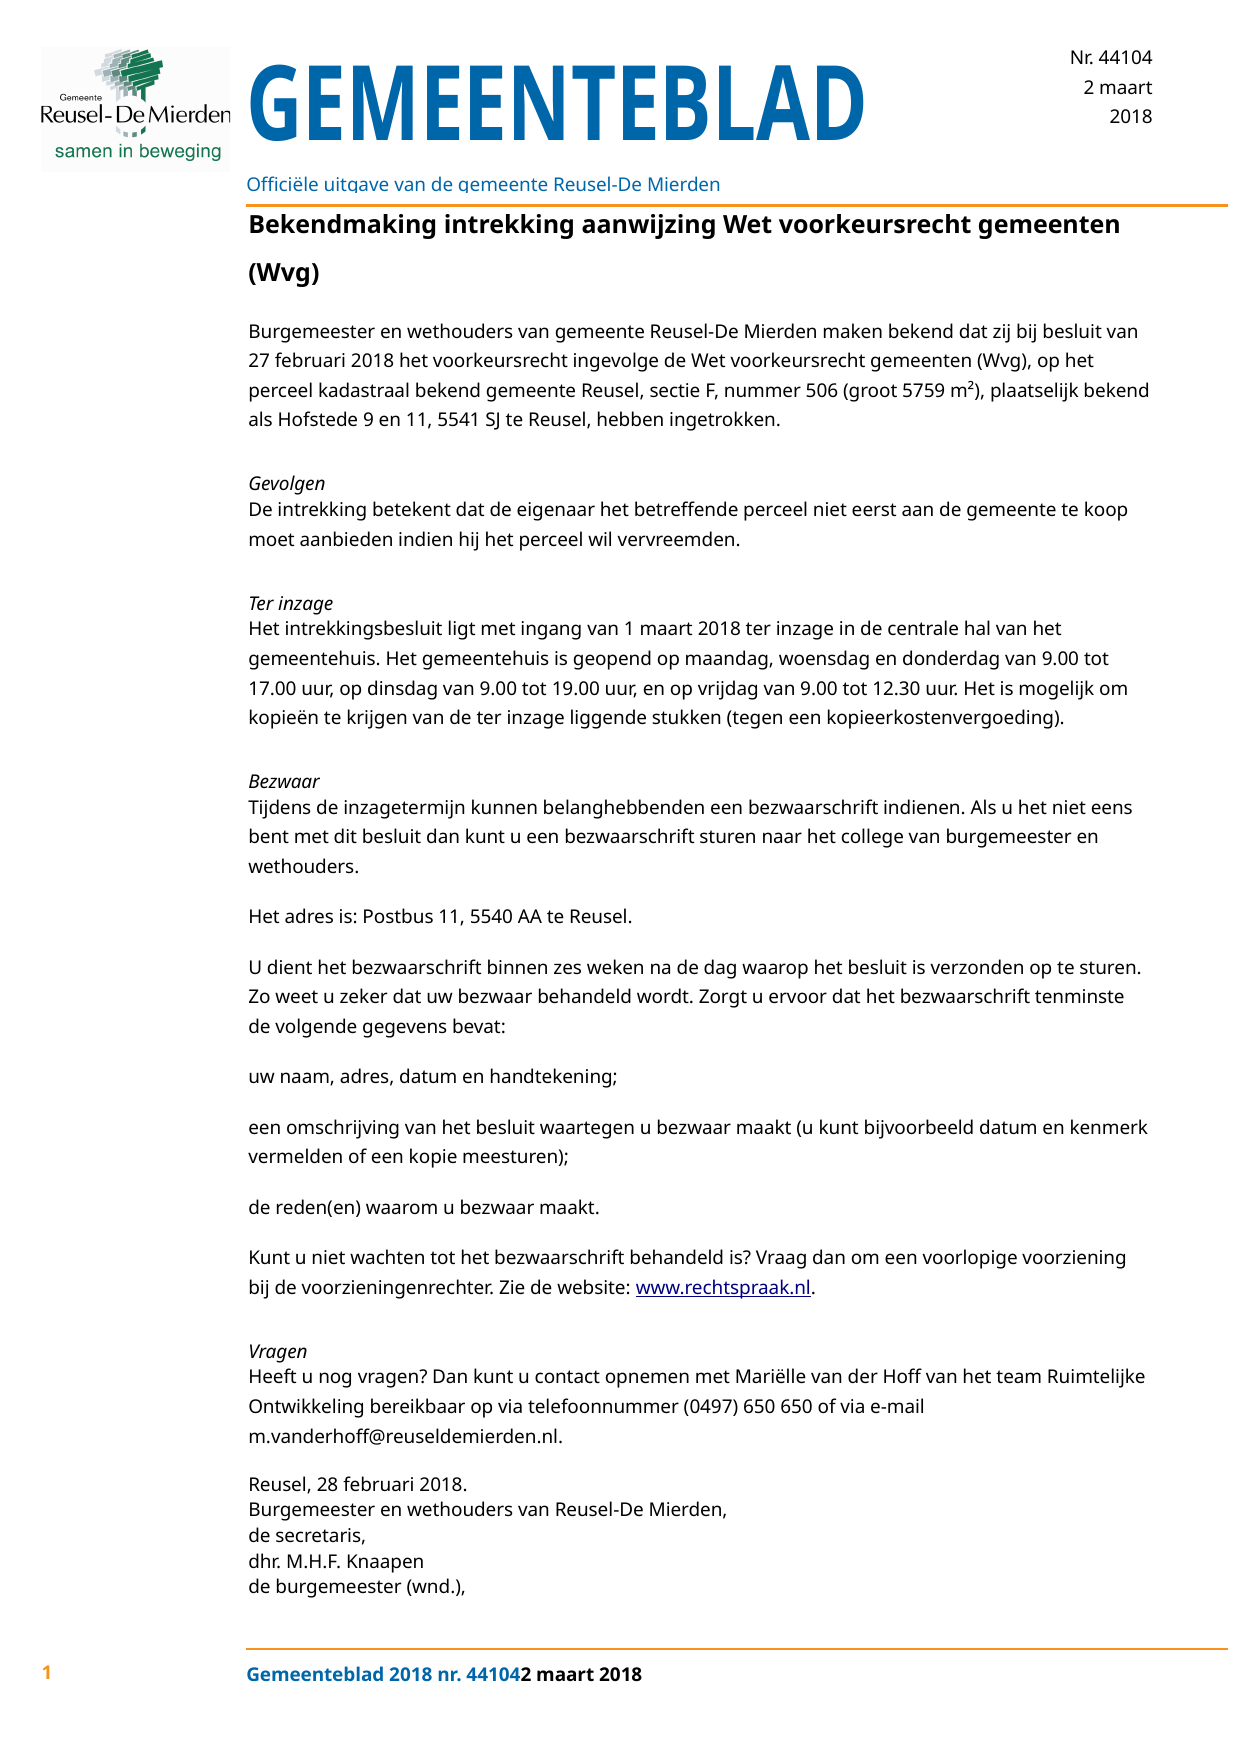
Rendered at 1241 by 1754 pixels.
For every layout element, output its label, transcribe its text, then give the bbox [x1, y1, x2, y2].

text uw naam, adres, datum en handtekening; [248, 1064, 1152, 1089]
text Ter inzage [248, 590, 1152, 616]
text Vragen [248, 1338, 1152, 1364]
text de burgemeester (wnd.), [248, 1574, 1152, 1599]
text Tijdens de inzagetermijn kunnen belanghebbenden een bezwaarschrift indienen. Als u het niet eens bent met dit besluit dan kunt u een bezwaarschrift sturen naar het college van burgemeester en wethouders. [248, 794, 1152, 879]
text Gevolgen [248, 471, 1152, 496]
text De intrekking betekent dat de eigenaar het betreffende perceel niet eerst aan de gemeente te koop moet aanbieden indien hij het perceel wil vervreemden. [248, 496, 1152, 552]
text de reden(en) waarom u bezwaar maakt. [248, 1194, 1152, 1220]
text Reusel, 28 februari 2018. [248, 1471, 1152, 1496]
text Heeft u nog vragen? Dan kunt u contact opnemen met Mariëlle van der Hoff van het team Ruimtelijke Ontwikkeling bereikbaar op via telefoonnummer (0497) 650 650 of via e-mail m.vanderhoff@reuseldemierden.nl. [248, 1364, 1152, 1449]
picture [41, 47, 231, 172]
text Het intrekkingsbesluit ligt met ingang van 1 maart 2018 ter inzage in de centrale hal van het gemeentehuis. Het gemeentehuis is geopend op maandag, woensdag en donderdag van 9.00 tot 17.00 uur, op dinsdag van 9.00 tot 19.00 uur, en op vrijdag van 9.00 tot 12.30 uur. Het is mogelijk om kopieën te krijgen van de ter inzage liggende stukken (tegen een kopieerkostenvergoeding). [248, 616, 1152, 730]
text Burgemeester en wethouders van Reusel-De Mierden, [248, 1496, 1152, 1522]
text Kunt u niet wachten tot het bezwaarschrift behandeld is? Vraag dan om een voorlopige voorziening bij de voorzieningenrechter. Zie de website: www.rechtspraak.nl. [248, 1244, 1152, 1300]
text U dient het bezwaarschrift binnen zes weken na de dag waarop het besluit is verzonden op te sturen. Zo weet u zeker dat uw bezwaar behandeld wordt. Zorgt u ervoor dat het bezwaarschrift tenminste de volgende gegevens bevat: [248, 954, 1152, 1039]
text Burgemeester en wethouders van gemeente Reusel-De Mierden maken bekend dat zij bij besluit van 27 februari 2018 het voorkeursrecht ingevolge de Wet voorkeursrecht gemeenten (Wvg), op het perceel kadastraal bekend gemeente Reusel, sectie F, nummer 506 (groot 5759 m²), plaatselijk bekend als Hofstede 9 en 11, 5541 SJ te Reusel, hebben ingetrokken. [248, 318, 1152, 432]
text Het adres is: Postbus 11, 5540 AA te Reusel. [248, 904, 1152, 929]
text dhr. M.H.F. Knaapen [248, 1548, 1152, 1574]
text Bekendmaking intrekking aanwijzing Wet voorkeursrecht gemeenten (Wvg) [248, 207, 1152, 288]
text de secretaris, [248, 1522, 1152, 1548]
text Bezwaar [248, 768, 1152, 794]
text een omschrijving van het besluit waartegen u bezwaar maakt (u kunt bijvoorbeeld datum en kenmerk vermelden of een kopie meesturen); [248, 1114, 1152, 1169]
